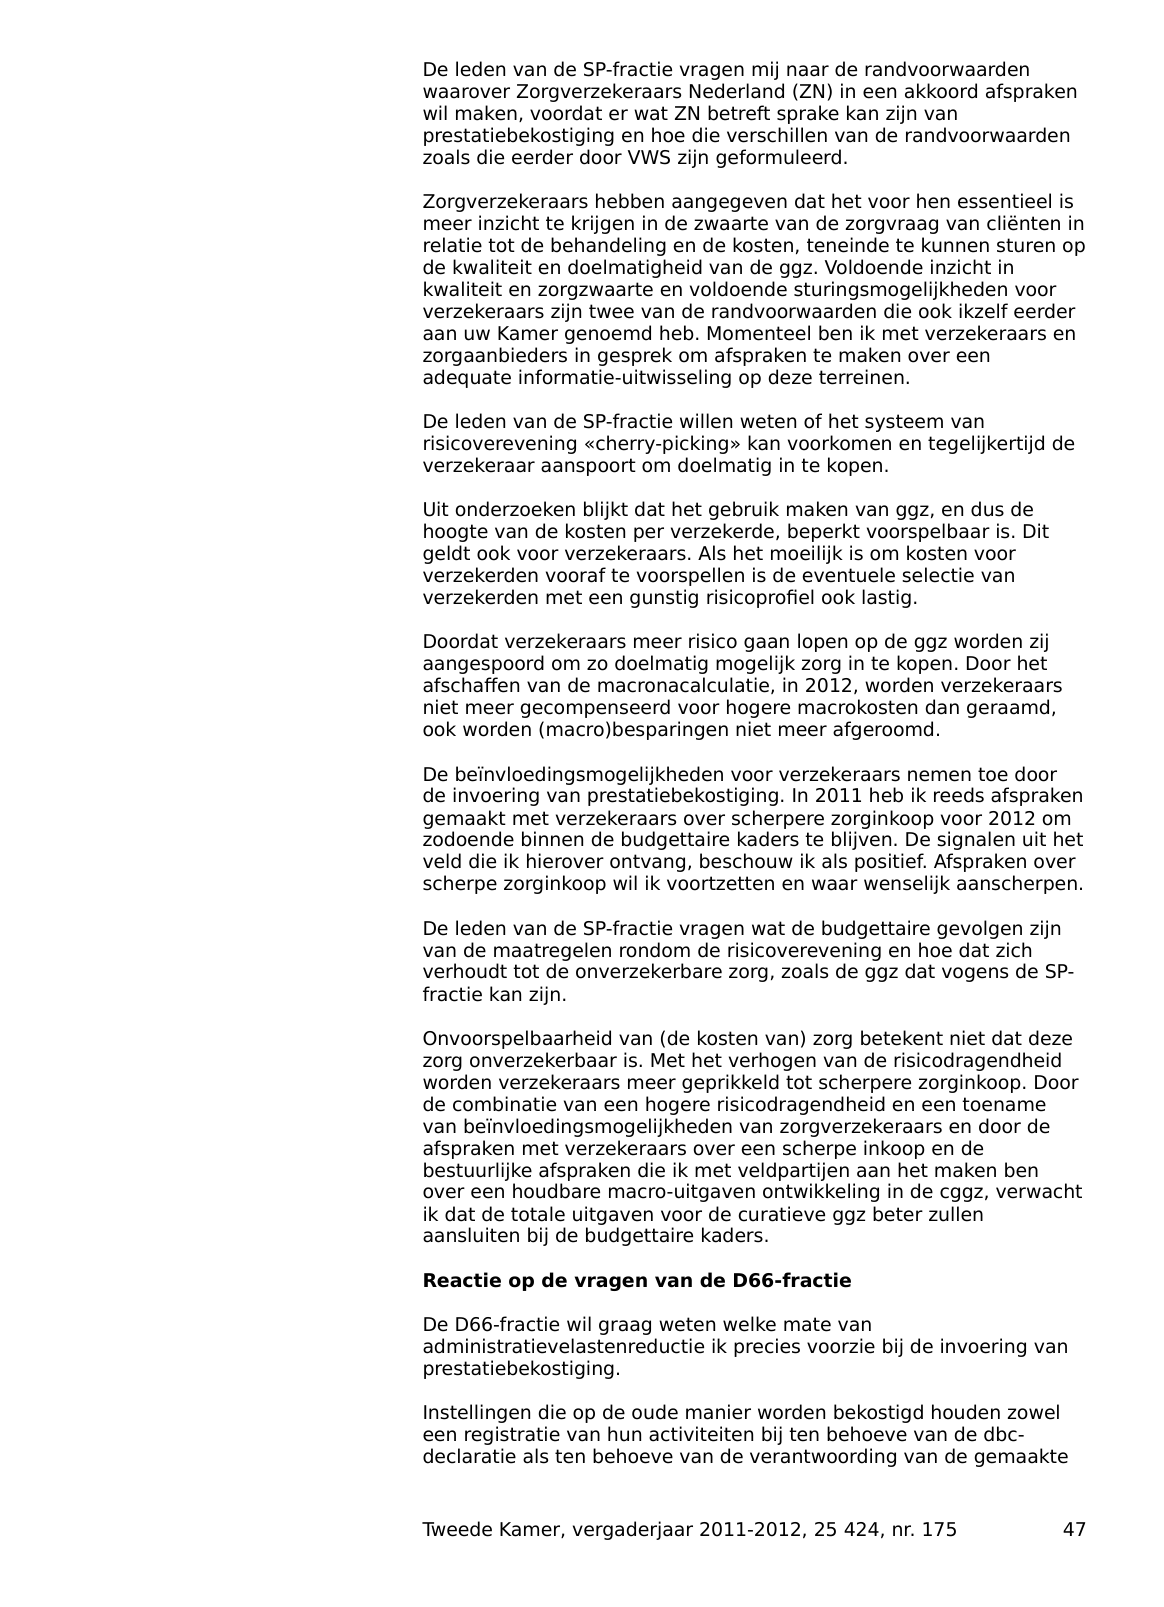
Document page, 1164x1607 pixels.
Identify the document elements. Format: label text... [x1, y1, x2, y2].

text De beïnvloedingsmogelijkheden voor verzekeraars nemen toe door de invoering van prestatiebekostiging. In 2011 heb ik reeds afspraken gemaakt met verzekeraars over scherpere zorginkoop voor 2012 om zodoende binnen de budgettaire kaders te blijven. De signalen uit het veld die ik hierover ontvang, beschouw ik als positief. Afspraken over scherpe zorginkoop wil ik voortzetten en waar wenselijk aanscherpen. [422, 763, 1087, 895]
subtitle Reactie op de vragen van de D66-fractie [422, 1269, 1087, 1292]
text De D66-fractie wil graag weten welke mate van administratievelastenreductie ik precies voorzie bij de invoering van prestatiebekostiging. [422, 1314, 1087, 1380]
text Onvoorspelbaarheid van (de kosten van) zorg betekent niet dat deze zorg onverzekerbaar is. Met het verhogen van de risicodragendheid worden verzekeraars meer geprikkeld tot scherpere zorginkoop. Door de combinatie van een hogere risicodragendheid en een toename van beïnvloedingsmogelijkheden van zorgverzekeraars en door de afspraken met verzekeraars over een scherpe inkoop en de bestuurlijke afspraken die ik met veldpartijen aan het maken ben over een houdbare macro-uitgaven ontwikkeling in de cggz, verwacht ik dat de totale uitgaven voor de curatieve ggz beter zullen aansluiten bij de budgettaire kaders. [422, 1028, 1087, 1247]
text De leden van de SP-fractie vragen mij naar de randvoorwaarden waarover Zorgverzekeraars Nederland (ZN) in een akkoord afspraken wil maken, voordat er wat ZN betreft sprake kan zijn van prestatiebekostiging en hoe die verschillen van de randvoorwaarden zoals die eerder door VWS zijn geformuleerd. [422, 59, 1087, 169]
text Uit onderzoeken blijkt dat het gebruik maken van ggz, en dus de hoogte van de kosten per verzekerde, beperkt voorspelbaar is. Dit geldt ook voor verzekeraars. Als het moeilijk is om kosten voor verzekerden vooraf te voorspellen is de eventuele selectie van verzekerden met een gunstig risicoprofiel ook lastig. [422, 499, 1087, 609]
text Doordat verzekeraars meer risico gaan lopen op de ggz worden zij aangespoord om zo doelmatig mogelijk zorg in te kopen. Door het afschaffen van de macronacalculatie, in 2012, worden verzekeraars niet meer gecompenseerd voor hogere macrokosten dan geraamd, ook worden (macro)besparingen niet meer afgeroomd. [422, 631, 1087, 741]
text Instellingen die op de oude manier worden bekostigd houden zowel een registratie van hun activiteiten bij ten behoeve van de dbc-declaratie als ten behoeve van de verantwoording van de gemaakte [422, 1402, 1087, 1468]
text De leden van de SP-fractie vragen wat de budgettaire gevolgen zijn van de maatregelen rondom de risicoverevening en hoe dat zich verhoudt tot de onverzekerbare zorg, zoals de ggz dat vogens de SP-fractie kan zijn. [422, 917, 1087, 1005]
text De leden van de SP-fractie willen weten of het systeem van risicoverevening «cherry-picking» kan voorkomen en tegelijkertijd de verzekeraar aanspoort om doelmatig in te kopen. [422, 411, 1087, 477]
text Zorgverzekeraars hebben aangegeven dat het voor hen essentieel is meer inzicht te krijgen in de zwaarte van de zorgvraag van cliënten in relatie tot de behandeling en de kosten, teneinde te kunnen sturen op de kwaliteit en doelmatigheid van de ggz. Voldoende inzicht in kwaliteit en zorgzwaarte en voldoende sturingsmogelijkheden voor verzekeraars zijn twee van de randvoorwaarden die ook ikzelf eerder aan uw Kamer genoemd heb. Momenteel ben ik met verzekeraars en zorgaanbieders in gesprek om afspraken te maken over een adequate informatie-uitwisseling op deze terreinen. [422, 191, 1087, 389]
